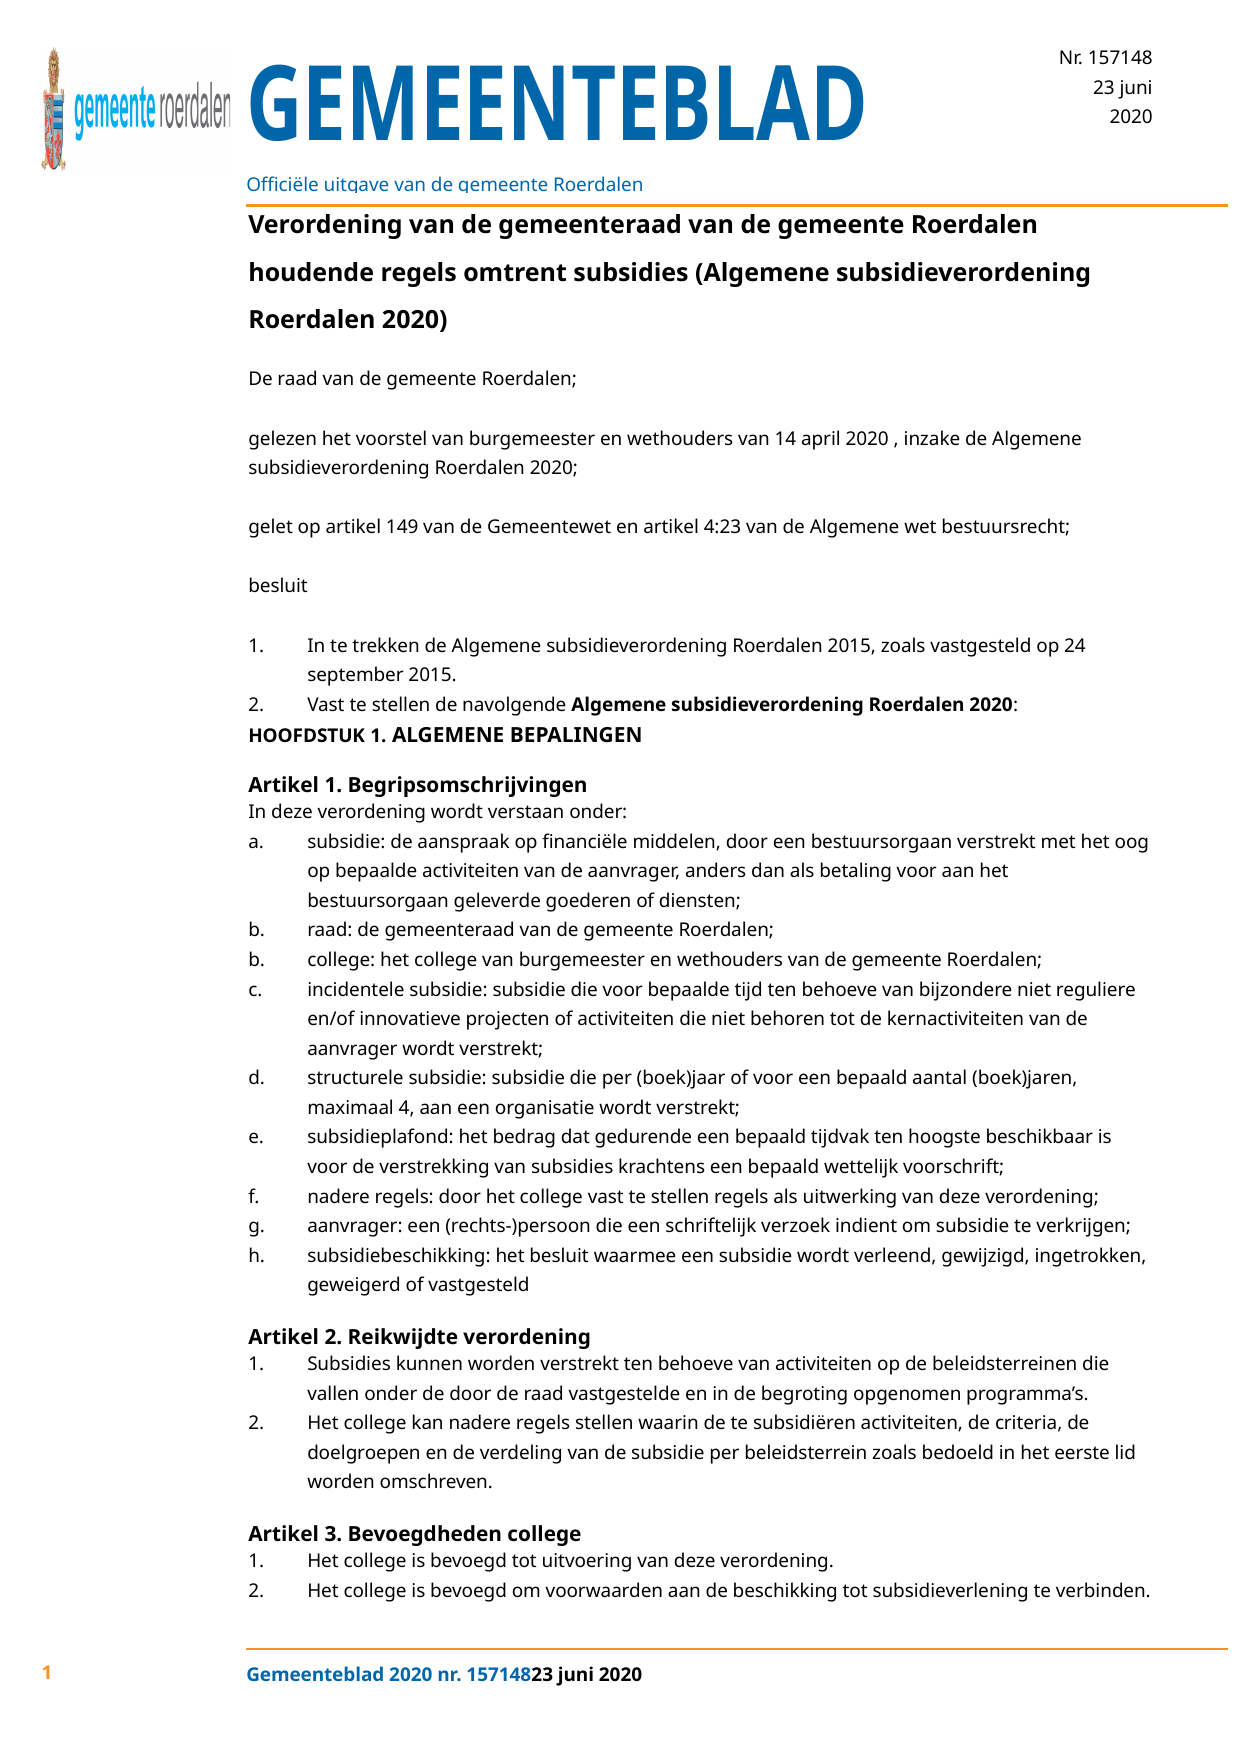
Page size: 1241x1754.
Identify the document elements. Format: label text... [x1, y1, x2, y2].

list college: het college van burgemeester en wethouders van de gemeente Roerdalen; [248, 946, 1152, 972]
text Verordening van de gemeenteraad van de gemeente Roerdalen houdende regels omtrent subsidies (Algemene subsidieverordening Roerdalen 2020) [248, 207, 1152, 336]
text gelet op artikel 149 van de Gemeentewet en artikel 4:23 van de Algemene wet bestuursrecht; [248, 513, 1152, 539]
text subsidieverordening Roerdalen 2020; [248, 454, 1152, 480]
list subsidieplafond: het bedrag dat gedurende een bepaald tijdvak ten hoogste beschikbaar is voor de verstrekking van subsidies krachtens een bepaald wettelijk voorschrift; [248, 1124, 1152, 1179]
text Artikel 1. Begripsomschrijvingen [248, 770, 1152, 798]
text Artikel 3. Bevoegdheden college [248, 1519, 1152, 1548]
text besluit [248, 573, 1152, 598]
picture [41, 47, 231, 172]
list incidentele subsidie: subsidie die voor bepaalde tijd ten behoeve van bijzondere niet reguliere en/of innovatieve projecten of activiteiten die niet behoren tot de kernactiviteiten van de aanvrager wordt verstrekt; [248, 976, 1152, 1061]
list Het college is bevoegd om voorwaarden aan de beschikking tot subsidieverlening te verbinden. [248, 1577, 1152, 1603]
text De raad van de gemeente Roerdalen; [248, 366, 1152, 391]
list aanvrager: een (rechts-)persoon die een schriftelijk verzoek indient om subsidie te verkrijgen; [248, 1212, 1152, 1238]
list nadere regels: door het college vast te stellen regels als uitwerking van deze verordening; [248, 1183, 1152, 1208]
list Het college kan nadere regels stellen waarin de te subsidiëren activiteiten, de criteria, de doelgroepen en de verdeling van de subsidie per beleidsterrein zoals bedoeld in het eerste lid worden omschreven. [248, 1409, 1152, 1494]
list In te trekken de Algemene subsidieverordening Roerdalen 2015, zoals vastgesteld op 24 september 2015. [248, 632, 1152, 687]
text HOOFDSTUK 1. ALGEMENE BEPALINGEN [248, 721, 1152, 749]
list subsidiebeschikking: het besluit waarmee een subsidie wordt verleend, gewijzigd, ingetrokken, geweigerd of vastgesteld [248, 1242, 1152, 1297]
list structurele subsidie: subsidie die per (boek)jaar of voor een bepaald aantal (boek)jaren, maximaal 4, aan een organisatie wordt verstrekt; [248, 1064, 1152, 1120]
text gelezen het voorstel van burgemeester en wethouders van 14 april 2020 , inzake de Algemene [248, 425, 1152, 450]
list Het college is bevoegd tot uitvoering van deze verordening. [248, 1548, 1152, 1573]
list raad: de gemeenteraad van de gemeente Roerdalen; [248, 917, 1152, 942]
text Artikel 2. Reikwijdte verordening [248, 1322, 1152, 1350]
list subsidie: de aanspraak op financiële middelen, door een bestuursorgaan verstrekt met het oog op bepaalde activiteiten van de aanvrager, anders dan als betaling voor aan het bestuursorgaan geleverde goederen of diensten; [248, 828, 1152, 913]
list Vast te stellen de navolgende Algemene subsidieverordening Roerdalen 2020: [248, 691, 1152, 717]
text In deze verordening wordt verstaan onder: [248, 798, 1152, 824]
list Subsidies kunnen worden verstrekt ten behoeve van activiteiten op de beleidsterreinen die vallen onder de door de raad vastgestelde en in de begroting opgenomen programma’s. [248, 1350, 1152, 1406]
